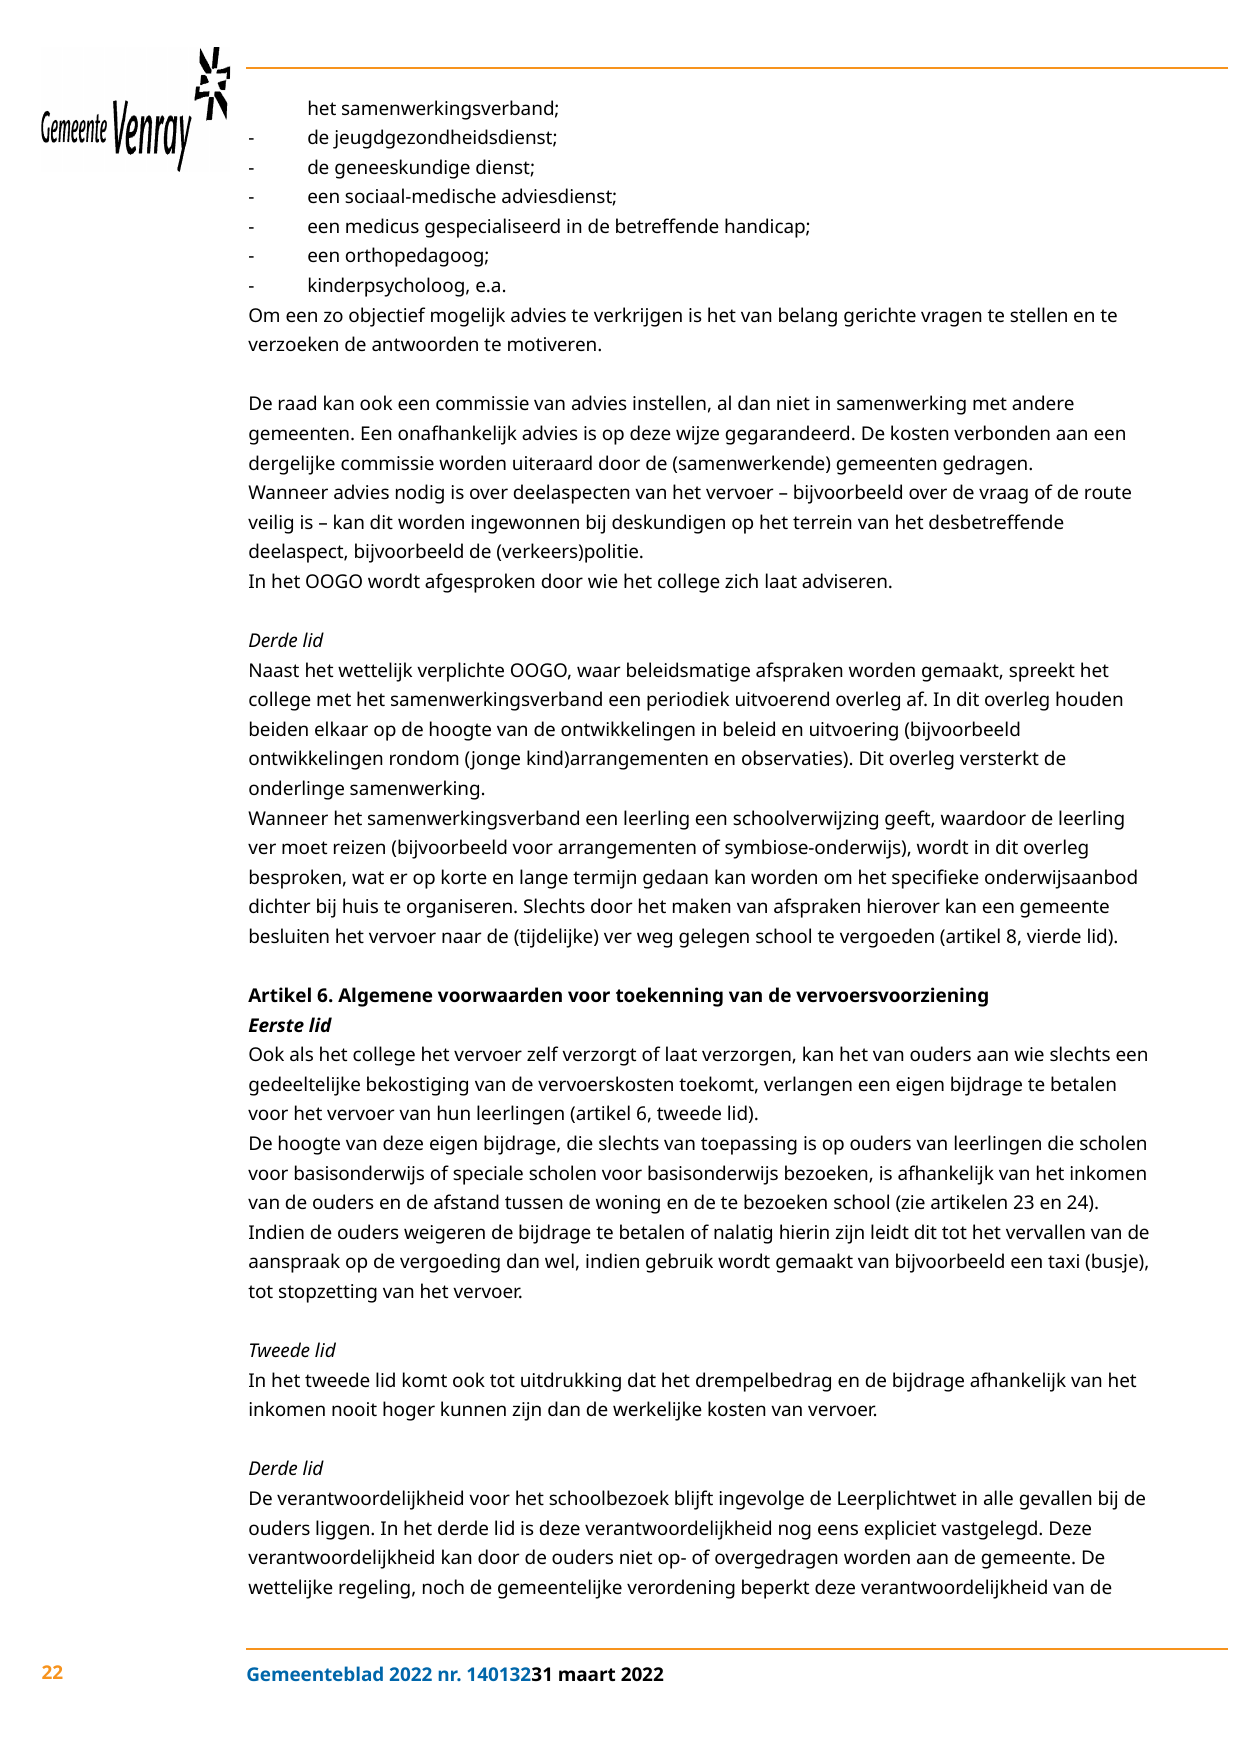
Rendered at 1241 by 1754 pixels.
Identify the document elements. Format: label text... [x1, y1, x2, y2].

text Derde lid [248, 627, 1152, 653]
text In het tweede lid komt ook tot uitdrukking dat het drempelbedrag en de bijdrage afhankelijk van het inkomen nooit hoger kunnen zijn dan de werkelijke kosten van vervoer. [248, 1367, 1152, 1422]
picture [41, 47, 231, 172]
list kinderpsycholoog, e.a. [248, 272, 1152, 298]
list een orthopedagoog; [248, 243, 1152, 268]
text Om een zo objectief mogelijk advies te verkrijgen is het van belang gerichte vragen te stellen en te verzoeken de antwoorden te motiveren. [248, 302, 1152, 357]
list een sociaal-medische adviesdienst; [248, 183, 1152, 209]
list de jeugdgezondheidsdienst; [248, 124, 1152, 150]
text Wanneer het samenwerkingsverband een leerling een schoolverwijzing geeft, waardoor de leerling ver moet reizen (bijvoorbeeld voor arrangementen of symbiose-onderwijs), wordt in dit overleg besproken, wat er op korte en lange termijn gedaan kan worden om het specifieke onderwijsaanbod dichter bij huis te organiseren. Slechts door het maken van afspraken hierover kan een gemeente besluiten het vervoer naar de (tijdelijke) ver weg gelegen school te vergoeden (artikel 8, vierde lid). [248, 805, 1152, 949]
list het samenwerkingsverband; [248, 95, 1152, 121]
text Tweede lid [248, 1337, 1152, 1363]
text De raad kan ook een commissie van advies instellen, al dan niet in samenwerking met andere gemeenten. Een onafhankelijk advies is op deze wijze gegarandeerd. De kosten verbonden aan een dergelijke commissie worden uiteraard door de (samenwerkende) gemeenten gedragen. [248, 391, 1152, 476]
text Naast het wettelijk verplichte OOGO, waar beleidsmatige afspraken worden gemaakt, spreekt het college met het samenwerkingsverband een periodiek uitvoerend overleg af. In dit overleg houden beiden elkaar op de hoogte van de ontwikkelingen in beleid en uitvoering (bijvoorbeeld ontwikkelingen rondom (jonge kind)arrangementen en observaties). Dit overleg versterkt de onderlinge samenwerking. [248, 657, 1152, 801]
list de geneeskundige dienst; [248, 154, 1152, 180]
text Artikel 6. Algemene voorwaarden voor toekenning van de vervoersvoorziening [248, 982, 1152, 1008]
text Eerste lid [248, 1012, 1152, 1038]
text Wanneer advies nodig is over deelaspecten van het vervoer – bijvoorbeeld over de vraag of de route veilig is – kan dit worden ingewonnen bij deskundigen op het terrein van het desbetreffende deelaspect, bijvoorbeeld de (verkeers)politie. [248, 479, 1152, 564]
text Ook als het college het vervoer zelf verzorgt of laat verzorgen, kan het van ouders aan wie slechts een gedeeltelijke bekostiging van de vervoerskosten toekomt, verlangen een eigen bijdrage te betalen voor het vervoer van hun leerlingen (artikel 6, tweede lid). [248, 1041, 1152, 1126]
text De hoogte van deze eigen bijdrage, die slechts van toepassing is op ouders van leerlingen die scholen voor basisonderwijs of speciale scholen voor basisonderwijs bezoeken, is afhankelijk van het inkomen van de ouders en de afstand tussen de woning en de te bezoeken school (zie artikelen 23 en 24). Indien de ouders weigeren de bijdrage te betalen of nalatig hierin zijn leidt dit tot het vervallen van de aanspraak op de vergoeding dan wel, indien gebruik wordt gemaakt van bijvoorbeeld een taxi (busje), tot stopzetting van het vervoer. [248, 1130, 1152, 1304]
text Derde lid [248, 1456, 1152, 1481]
list een medicus gespecialiseerd in de betreffende handicap; [248, 213, 1152, 239]
text In het OOGO wordt afgesproken door wie het college zich laat adviseren. [248, 568, 1152, 594]
text De verantwoordelijkheid voor het schoolbezoek blijft ingevolge de Leerplichtwet in alle gevallen bij de ouders liggen. In het derde lid is deze verantwoordelijkheid nog eens expliciet vastgelegd. Deze verantwoordelijkheid kan door de ouders niet op- of overgedragen worden aan de gemeente. De wettelijke regeling, noch de gemeentelijke verordening beperkt deze verantwoordelijkheid van de [248, 1485, 1152, 1600]
